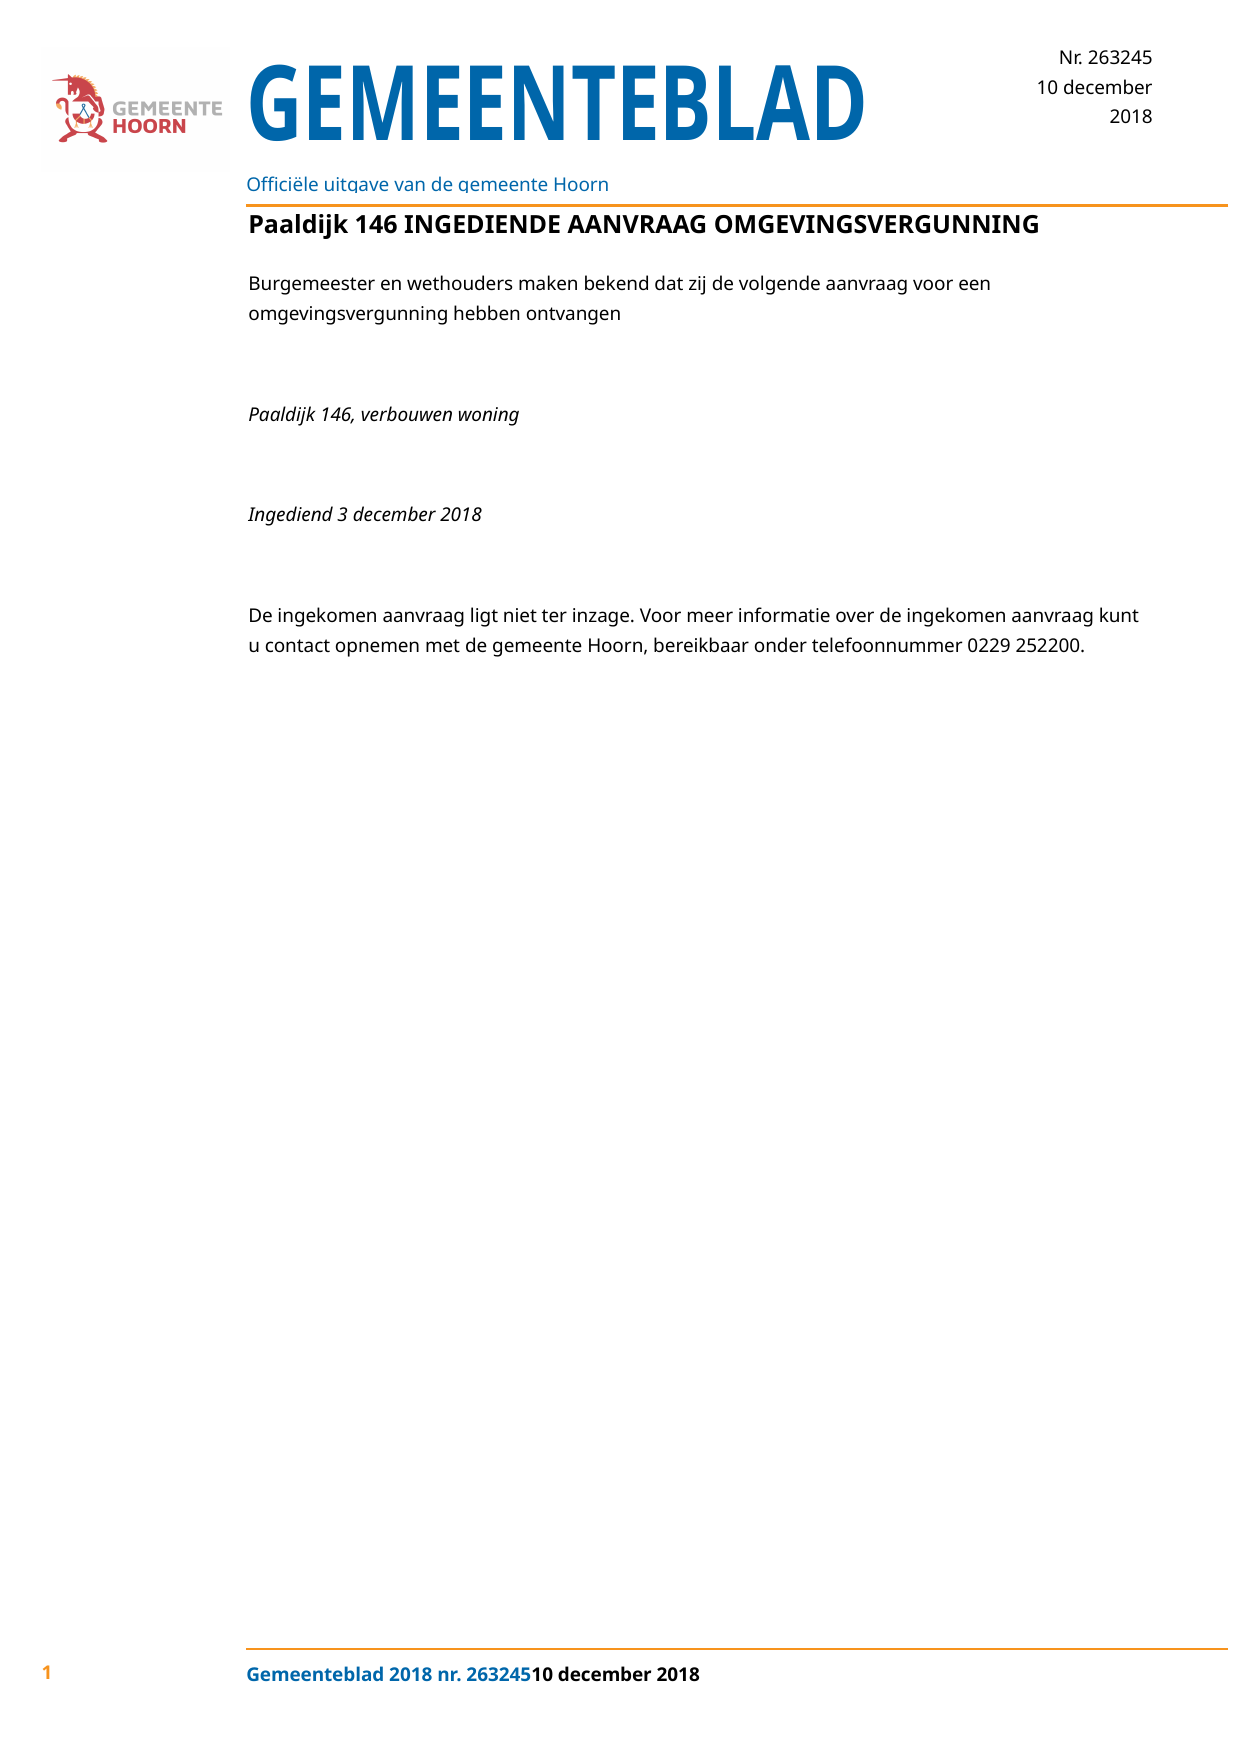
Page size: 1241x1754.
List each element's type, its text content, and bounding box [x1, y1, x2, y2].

text Ingediend 3 december 2018 [248, 502, 1152, 527]
picture [41, 47, 231, 172]
text Paaldijk 146, verbouwen woning [248, 401, 1152, 426]
text Burgemeester en wethouders maken bekend dat zij de volgende aanvraag voor een omgevingsvergunning hebben ontvangen [248, 270, 1152, 326]
text De ingekomen aanvraag ligt niet ter inzage. Voor meer informatie over de ingekomen aanvraag kunt u contact opnemen met de gemeente Hoorn, bereikbaar onder telefoonnummer 0229 252200. [248, 602, 1152, 658]
text Paaldijk 146 INGEDIENDE AANVRAAG OMGEVINGSVERGUNNING [248, 207, 1152, 241]
